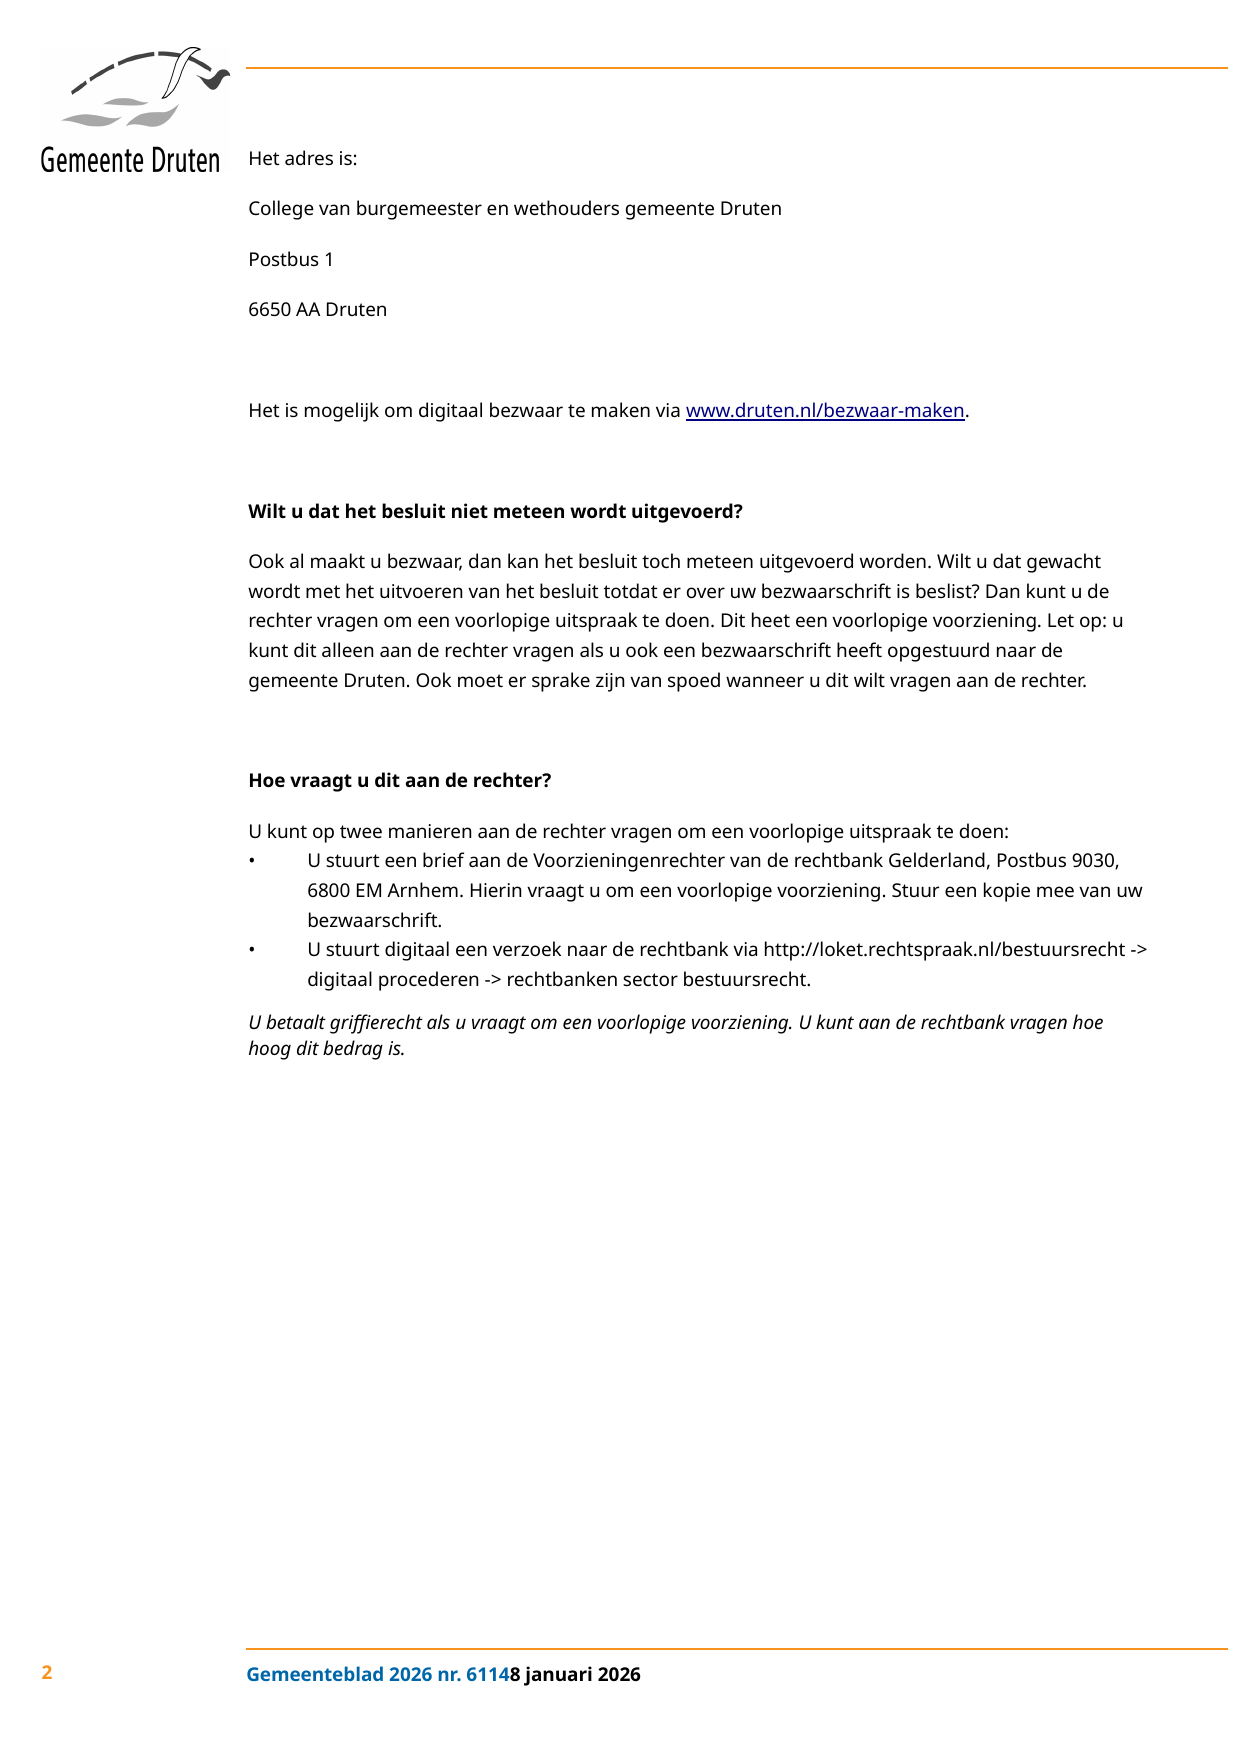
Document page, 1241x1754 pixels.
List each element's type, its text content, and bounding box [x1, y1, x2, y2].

text Het adres is: [248, 145, 1152, 171]
text 6650 AA Druten [248, 296, 1152, 322]
picture [41, 47, 231, 172]
text U kunt op twee manieren aan de rechter vragen om een voorlopige uitspraak te doen: [248, 818, 1152, 844]
text Hoe vraagt u dit aan de rechter? [248, 768, 1152, 793]
list U stuurt een brief aan de Voorzieningenrechter van de rechtbank Gelderland, Postbus 9030, 6800 EM Arnhem. Hierin vraagt u om een voorlopige voorziening. Stuur een kopie mee van uw bezwaarschrift. [248, 848, 1152, 933]
text Wilt u dat het besluit niet meteen wordt uitgevoerd? [248, 498, 1152, 524]
text Postbus 1 [248, 246, 1152, 272]
list U stuurt digitaal een verzoek naar de rechtbank via http://loket.rechtspraak.nl/bestuursrecht -> digitaal procederen -> rechtbanken sector bestuursrecht. [248, 936, 1152, 992]
text College van burgemeester en wethouders gemeente Druten [248, 196, 1152, 221]
text Het is mogelijk om digitaal bezwaar te maken via www.druten.nl/bezwaar-maken. [248, 397, 1152, 423]
text Ook al maakt u bezwaar, dan kan het besluit toch meteen uitgevoerd worden. Wilt u dat gewacht wordt met het uitvoeren van het besluit totdat er over uw bezwaarschrift is beslist? Dan kunt u de rechter vragen om een voorlopige uitspraak te doen. Dit heet een voorlopige voorziening. Let op: u kunt dit alleen aan de rechter vragen als u ook een bezwaarschrift heeft opgestuurd naar de gemeente Druten. Ook moet er sprake zijn van spoed wanneer u dit wilt vragen aan de rechter. [248, 548, 1152, 693]
text U betaalt griffierecht als u vraagt om een voorlopige voorziening. U kunt aan de rechtbank vragen hoe hoog dit bedrag is. [248, 1009, 1152, 1061]
